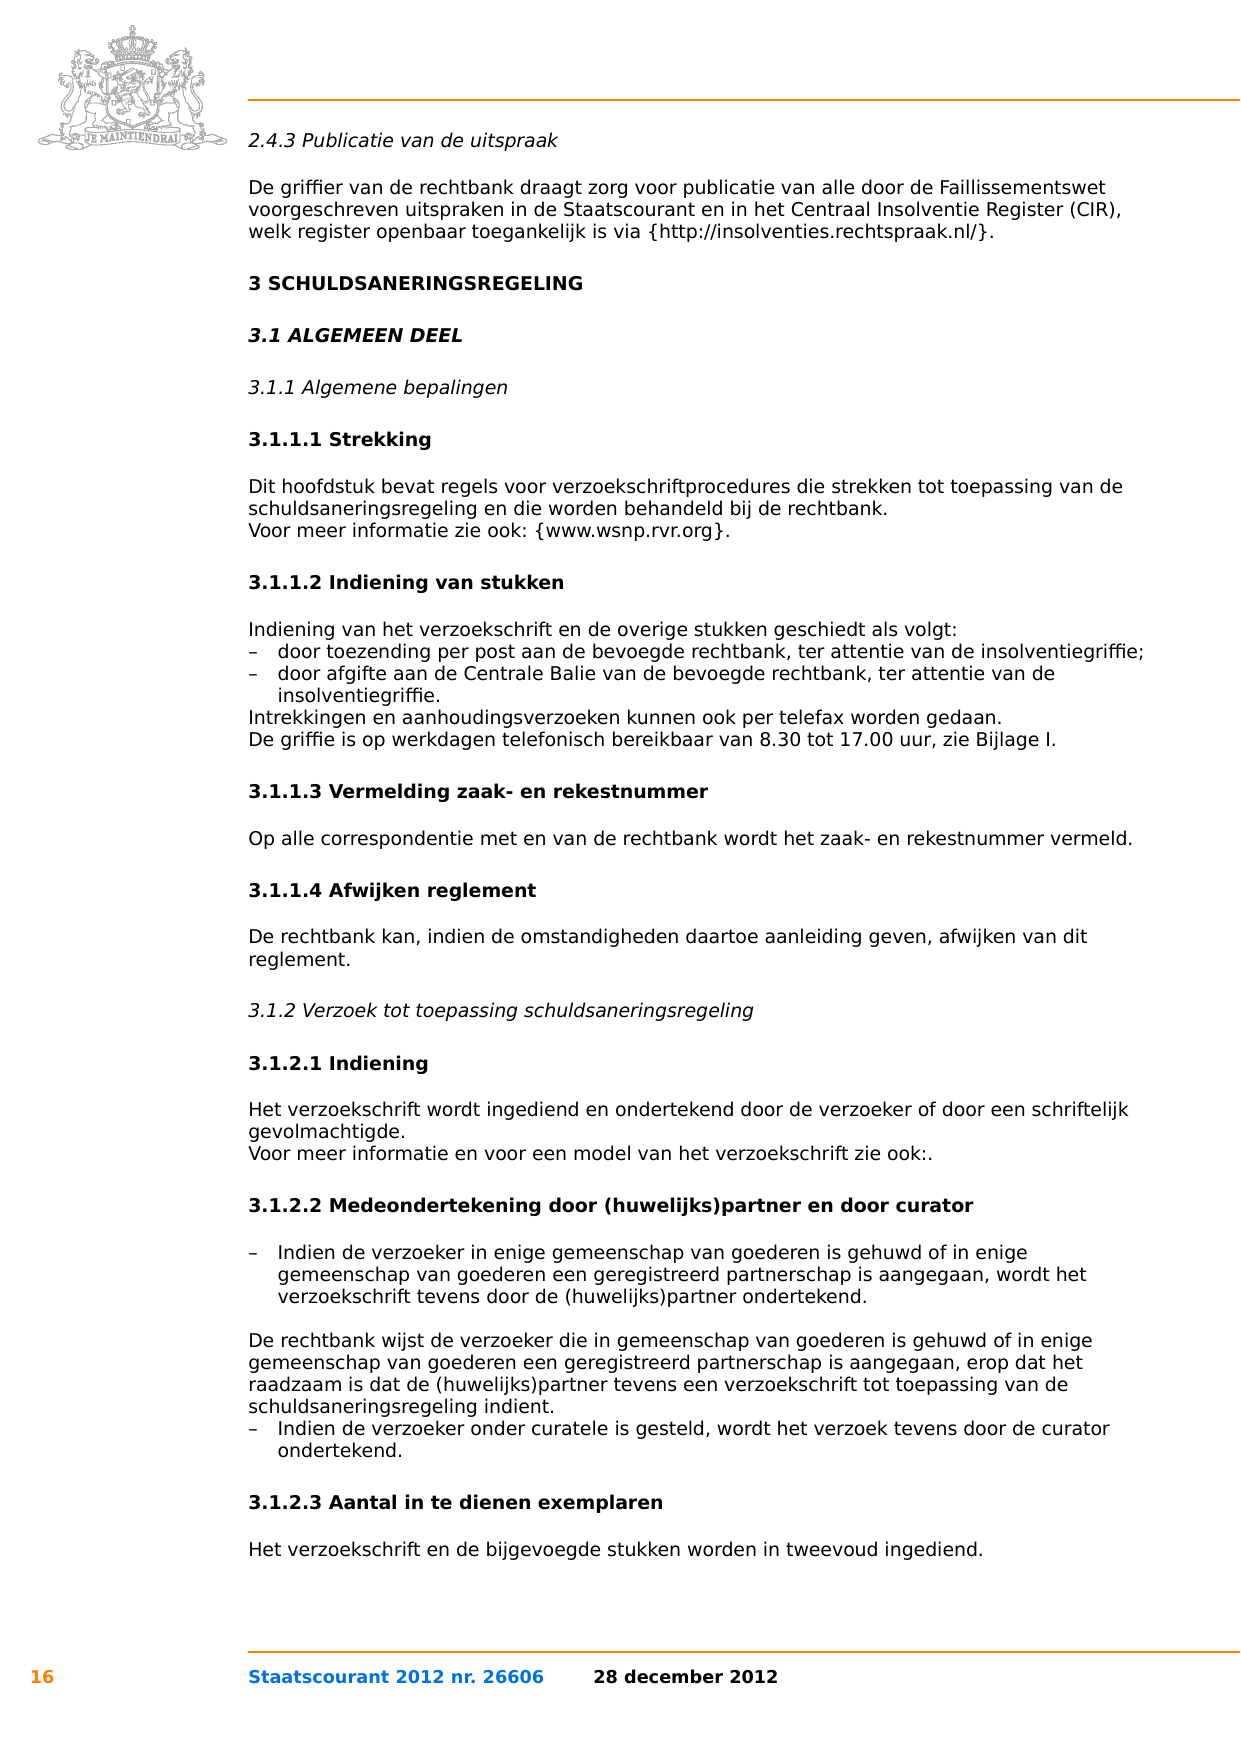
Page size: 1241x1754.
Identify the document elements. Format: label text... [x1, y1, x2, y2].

subtitle 3.1.1.4 Afwijken reglement [248, 879, 1163, 901]
subtitle 3.1.1.3 Vermelding zaak- en rekestnummer [248, 781, 1163, 802]
subtitle 3.1.2.2 Medeondertekening door (huwelijks)partner en door curator [248, 1195, 1163, 1217]
subtitle 3.1 ALGEMEEN DEEL [248, 325, 1163, 347]
subtitle 3.1.2.1 Indiening [248, 1052, 1163, 1074]
text – Indien de verzoeker onder curatele is gesteld, wordt het verzoek tevens door de curator ondertekend. [248, 1418, 1163, 1462]
subtitle 3.1.1.2 Indiening van stukken [248, 572, 1163, 594]
subtitle 3 SCHULDSANERINGSREGELING [248, 273, 1163, 295]
text – Indien de verzoeker in enige gemeenschap van goederen is gehuwd of in enige gemeenschap van goederen een geregistreerd partnerschap is aangegaan, wordt het verzoekschrift tevens door de (huwelijks)partner ondertekend. [248, 1242, 1163, 1308]
text De rechtbank wijst de verzoeker die in gemeenschap van goederen is gehuwd of in enige gemeenschap van goederen een geregistreerd partnerschap is aangegaan, erop dat het raadzaam is dat de (huwelijks)partner tevens een verzoekschrift tot toepassing van de schuldsaneringsregeling indient. [248, 1330, 1163, 1418]
text De griffier van de rechtbank draagt zorg voor publicatie van alle door de Faillissementswet voorgeschreven uitspraken in de Staatscourant en in het Centraal Insolventie Register (CIR), welk register openbaar toegankelijk is via {http://insolventies.rechtspraak.nl/}. [248, 177, 1163, 243]
subtitle 3.1.2.3 Aantal in te dienen exemplaren [248, 1492, 1163, 1514]
picture [38, 25, 227, 150]
text – door toezending per post aan de bevoegde rechtbank, ter attentie van de insolventiegriffie; [248, 641, 1163, 663]
subtitle 3.1.1.1 Strekking [248, 429, 1163, 451]
text Voor meer informatie zie ook: {www.wsnp.rvr.org}. [248, 520, 1163, 542]
text Indiening van het verzoekschrift en de overige stukken geschiedt als volgt: [248, 619, 1163, 641]
subtitle 3.1.2 Verzoek tot toepassing schuldsaneringsregeling [248, 1000, 1163, 1022]
text De griffie is op werkdagen telefonisch bereikbaar van 8.30 tot 17.00 uur, zie Bijlage I. [248, 728, 1163, 751]
text Het verzoekschrift wordt ingediend en ondertekend door de verzoeker of door een schriftelijk gevolmachtigde. [248, 1099, 1163, 1143]
text Dit hoofdstuk bevat regels voor verzoekschriftprocedures die strekken tot toepassing van de schuldsaneringsregeling en die worden behandeld bij de rechtbank. [248, 476, 1163, 520]
text – door afgifte aan de Centrale Balie van de bevoegde rechtbank, ter attentie van de insolventiegriffie. [248, 663, 1163, 707]
text Intrekkingen en aanhoudingsverzoeken kunnen ook per telefax worden gedaan. [248, 707, 1163, 728]
text Het verzoekschrift en de bijgevoegde stukken worden in tweevoud ingediend. [248, 1539, 1163, 1561]
subtitle 2.4.3 Publicatie van de uitspraak [248, 130, 1163, 152]
text Voor meer informatie en voor een model van het verzoekschrift zie ook:. [248, 1143, 1163, 1165]
text De rechtbank kan, indien de omstandigheden daartoe aanleiding geven, afwijken van dit reglement. [248, 926, 1163, 970]
text Op alle correspondentie met en van de rechtbank wordt het zaak- en rekestnummer vermeld. [248, 827, 1163, 849]
subtitle 3.1.1 Algemene bepalingen [248, 377, 1163, 399]
